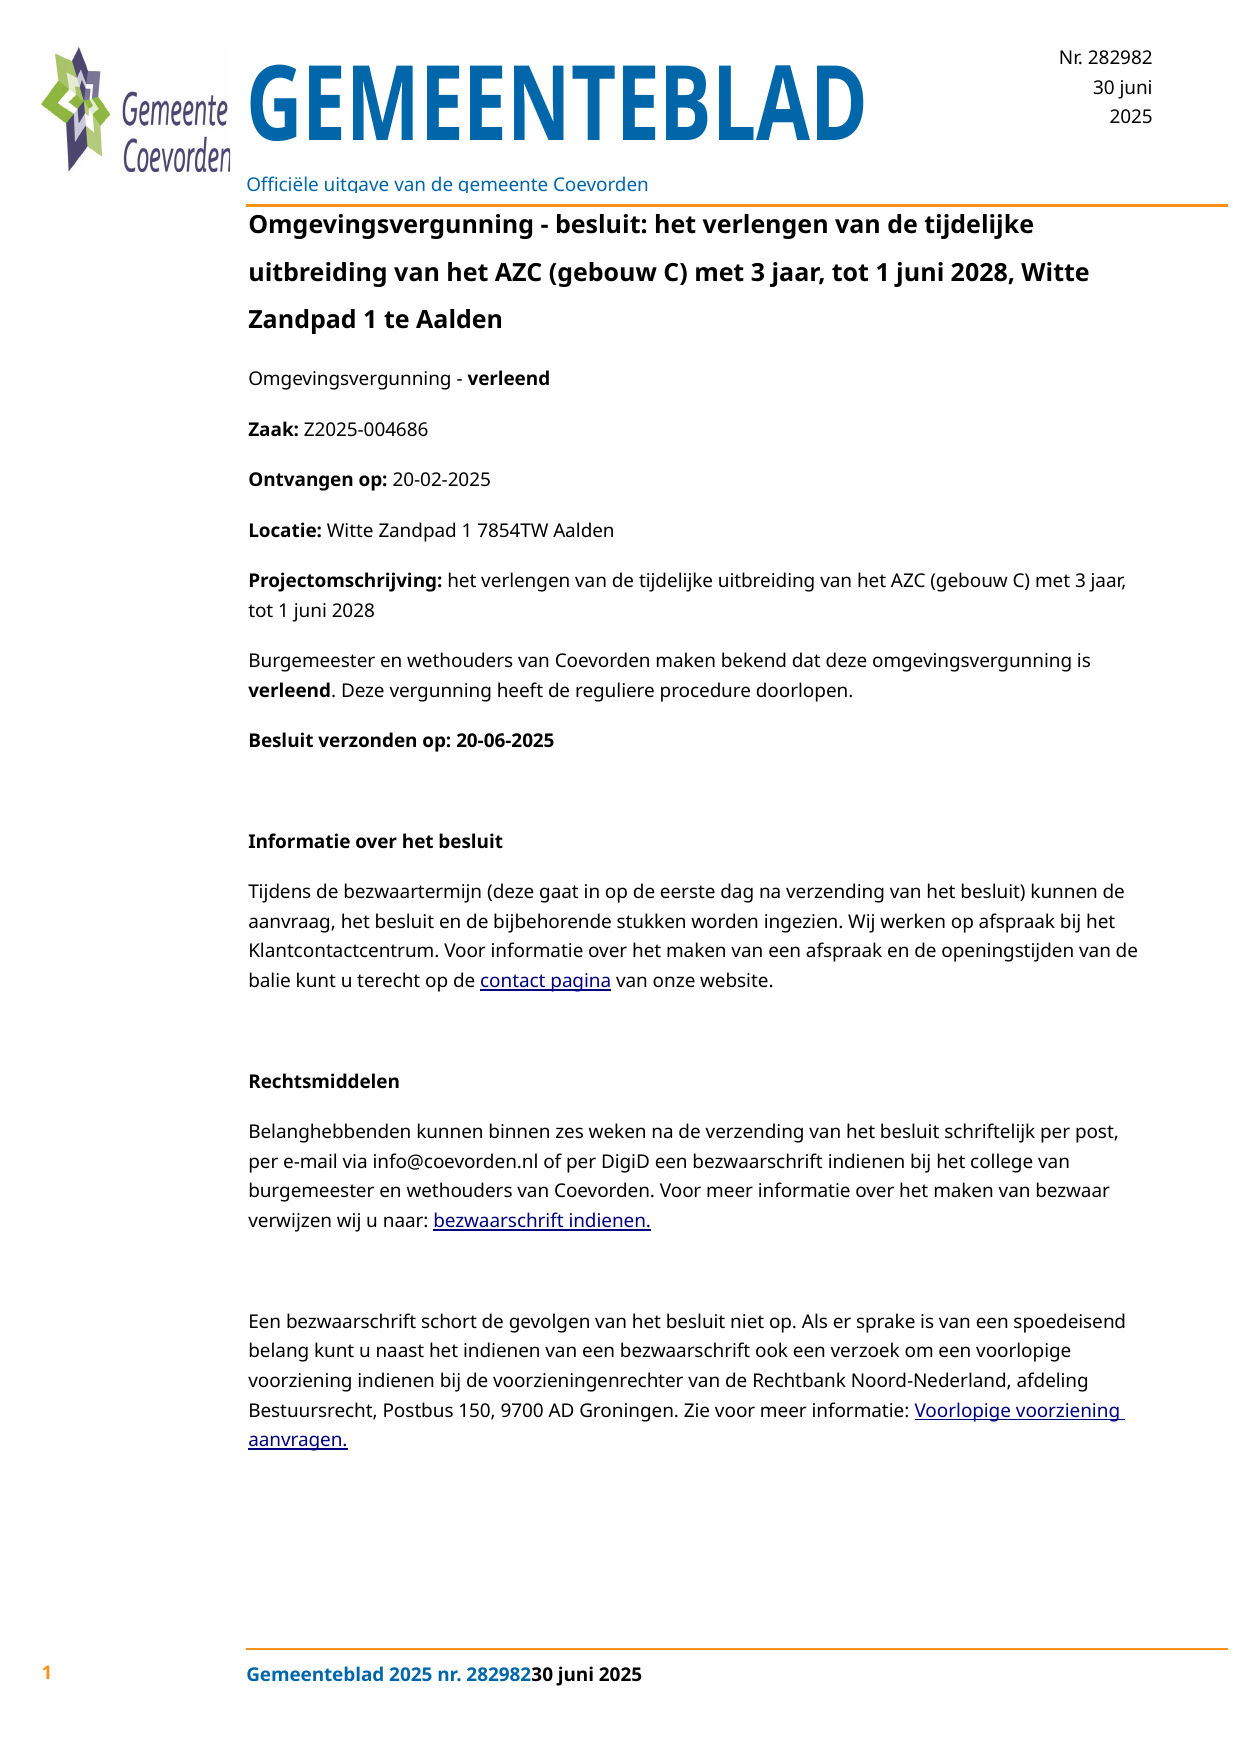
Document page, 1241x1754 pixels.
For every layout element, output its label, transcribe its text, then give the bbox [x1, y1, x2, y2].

text Informatie over het besluit [248, 828, 1152, 854]
text Projectomschrijving: het verlengen van de tijdelijke uitbreiding van het AZC (gebouw C) met 3 jaar, tot 1 juni 2028 [248, 567, 1152, 622]
text Rechtsmiddelen [248, 1068, 1152, 1094]
text Omgevingsvergunning - verleend [248, 366, 1152, 391]
text Ontvangen op: 20-02-2025 [248, 466, 1152, 492]
text Belanghebbenden kunnen binnen zes weken na de verzending van het besluit schriftelijk per post, per e-mail via info@coevorden.nl of per DigiD een bezwaarschrift indienen bij het college van burgemeester en wethouders van Coevorden. Voor meer informatie over het maken van bezwaar verwijzen wij u naar: bezwaarschrift indienen. [248, 1118, 1152, 1233]
text Omgevingsvergunning - besluit: het verlengen van de tijdelijke uitbreiding van het AZC (gebouw C) met 3 jaar, tot 1 juni 2028, Witte Zandpad 1 te Aalden [248, 207, 1152, 336]
text Locatie: Witte Zandpad 1 7854TW Aalden [248, 517, 1152, 542]
text Burgemeester en wethouders van Coevorden maken bekend dat deze omgevingsvergunning is verleend. Deze vergunning heeft de reguliere procedure doorlopen. [248, 647, 1152, 702]
text Tijdens de bezwaartermijn (deze gaat in op de eerste dag na verzending van het besluit) kunnen de aanvraag, het besluit en de bijbehorende stukken worden ingezien. Wij werken op afspraak bij het Klantcontactcentrum. Voor informatie over het maken van een afspraak en de openingstijden van de balie kunt u terecht op de contact pagina van onze website. [248, 878, 1152, 993]
picture [41, 47, 231, 172]
text Besluit verzonden op: 20-06-2025 [248, 727, 1152, 753]
text Een bezwaarschrift schort de gevolgen van het besluit niet op. Als er sprake is van een spoedeisend belang kunt u naast het indienen van een bezwaarschrift ook een verzoek om een voorlopige voorziening indienen bij de voorzieningenrechter van de Rechtbank Noord-Nederland, afdeling Bestuursrecht, Postbus 150, 9700 AD Groningen. Zie voor meer informatie: Voorlopige voorziening aanvragen. [248, 1308, 1152, 1452]
text Zaak: Z2025-004686 [248, 416, 1152, 442]
